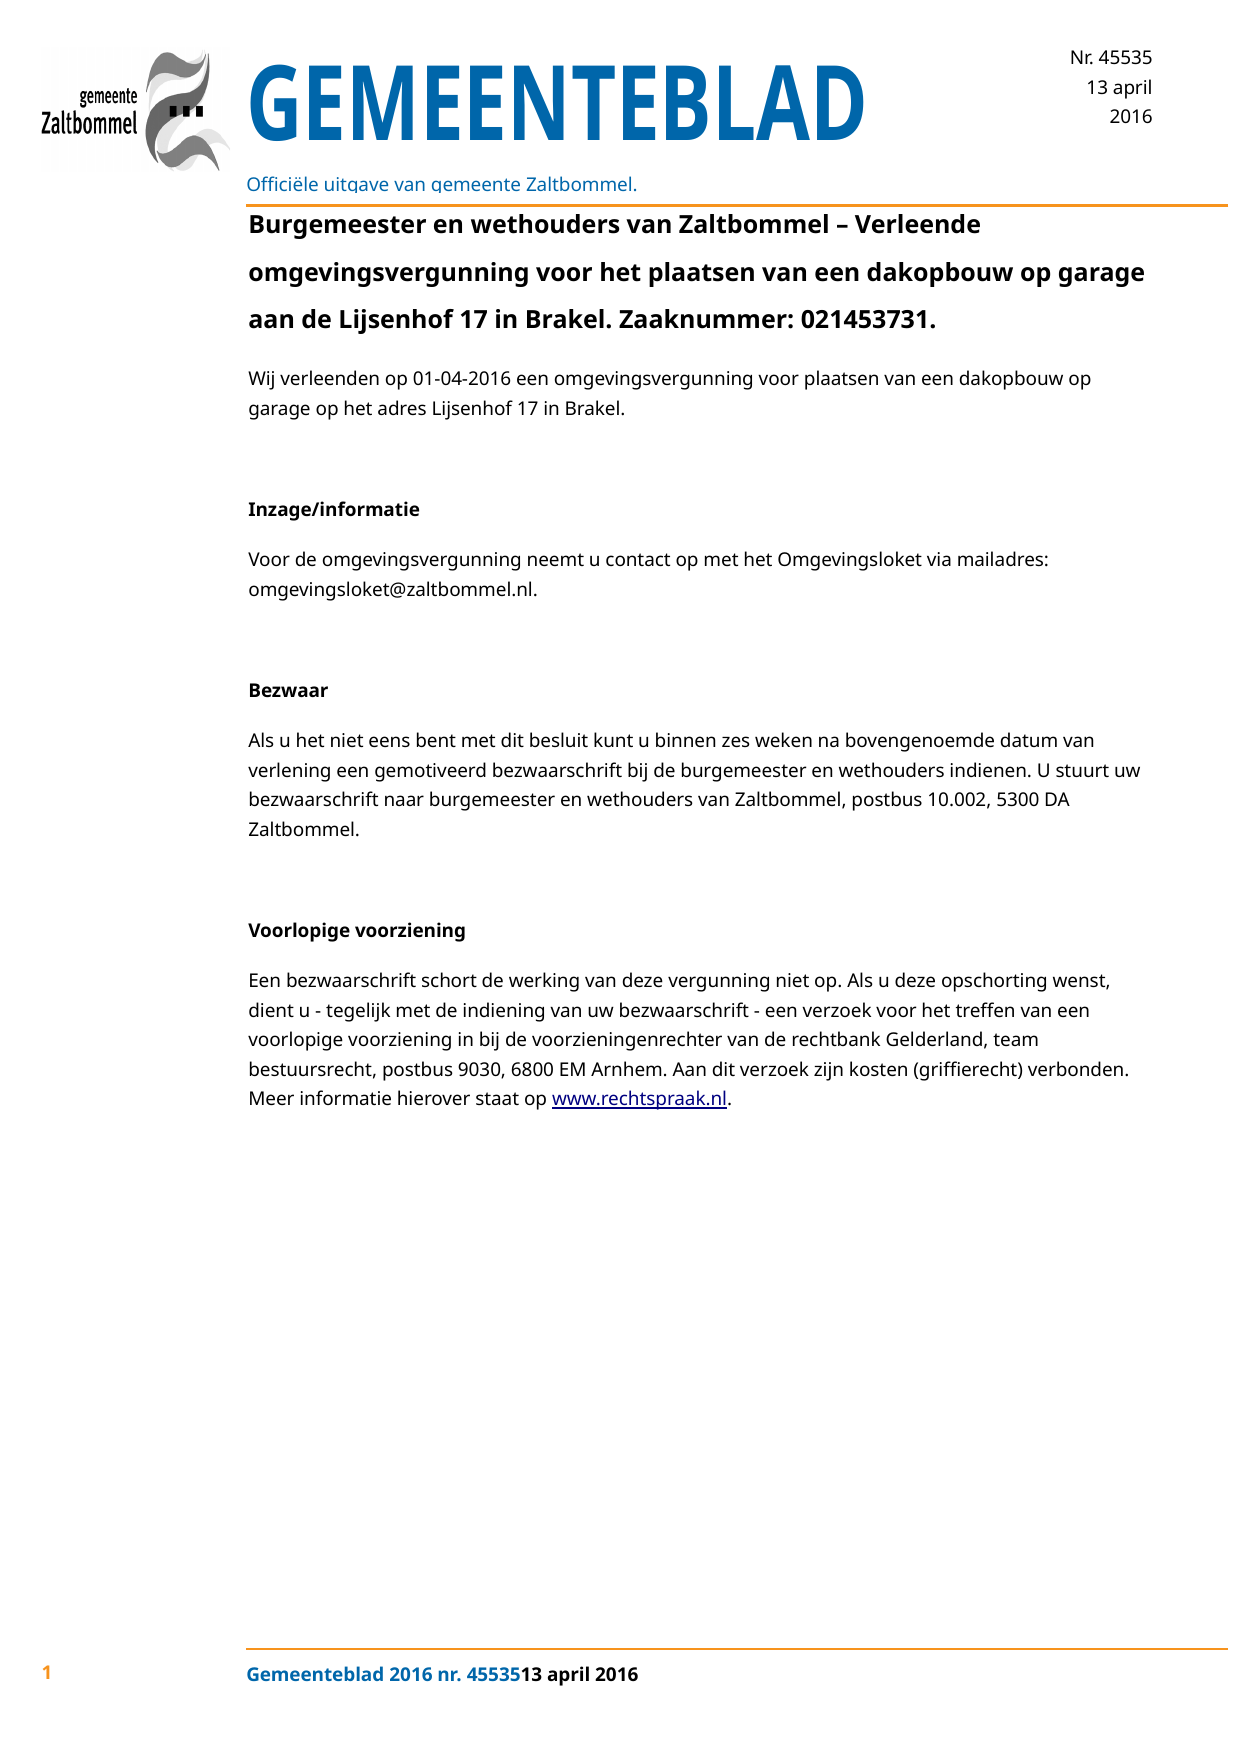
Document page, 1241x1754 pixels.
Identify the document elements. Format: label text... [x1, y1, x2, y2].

picture [41, 47, 231, 172]
text Als u het niet eens bent met dit besluit kunt u binnen zes weken na bovengenoemde datum van verlening een gemotiveerd bezwaarschrift bij de burgemeester en wethouders indienen. U stuurt uw bezwaarschrift naar burgemeester en wethouders van Zaltbommel, postbus 10.002, 5300 DA Zaltbommel. [248, 727, 1152, 842]
text Burgemeester en wethouders van Zaltbommel – Verleende omgevingsvergunning voor het plaatsen van een dakopbouw op garage aan de Lijsenhof 17 in Brakel. Zaaknummer: 021453731. [248, 207, 1152, 336]
text Voor de omgevingsvergunning neemt u contact op met het Omgevingsloket via mailadres: omgevingsloket@zaltbommel.nl. [248, 546, 1152, 602]
text Voorlopige voorziening [248, 917, 1152, 942]
text Inzage/informatie [248, 496, 1152, 522]
text Bezwaar [248, 677, 1152, 702]
text Wij verleenden op 01-04-2016 een omgevingsvergunning voor plaatsen van een dakopbouw op garage op het adres Lijsenhof 17 in Brakel. [248, 366, 1152, 421]
text Een bezwaarschrift schort de werking van deze vergunning niet op. Als u deze opschorting wenst, dient u - tegelijk met de indiening van uw bezwaarschrift - een verzoek voor het treffen van een voorlopige voorziening in bij de voorzieningenrechter van de rechtbank Gelderland, team bestuursrecht, postbus 9030, 6800 EM Arnhem. Aan dit verzoek zijn kosten (griffierecht) verbonden. Meer informatie hierover staat op www.rechtspraak.nl. [248, 967, 1152, 1111]
